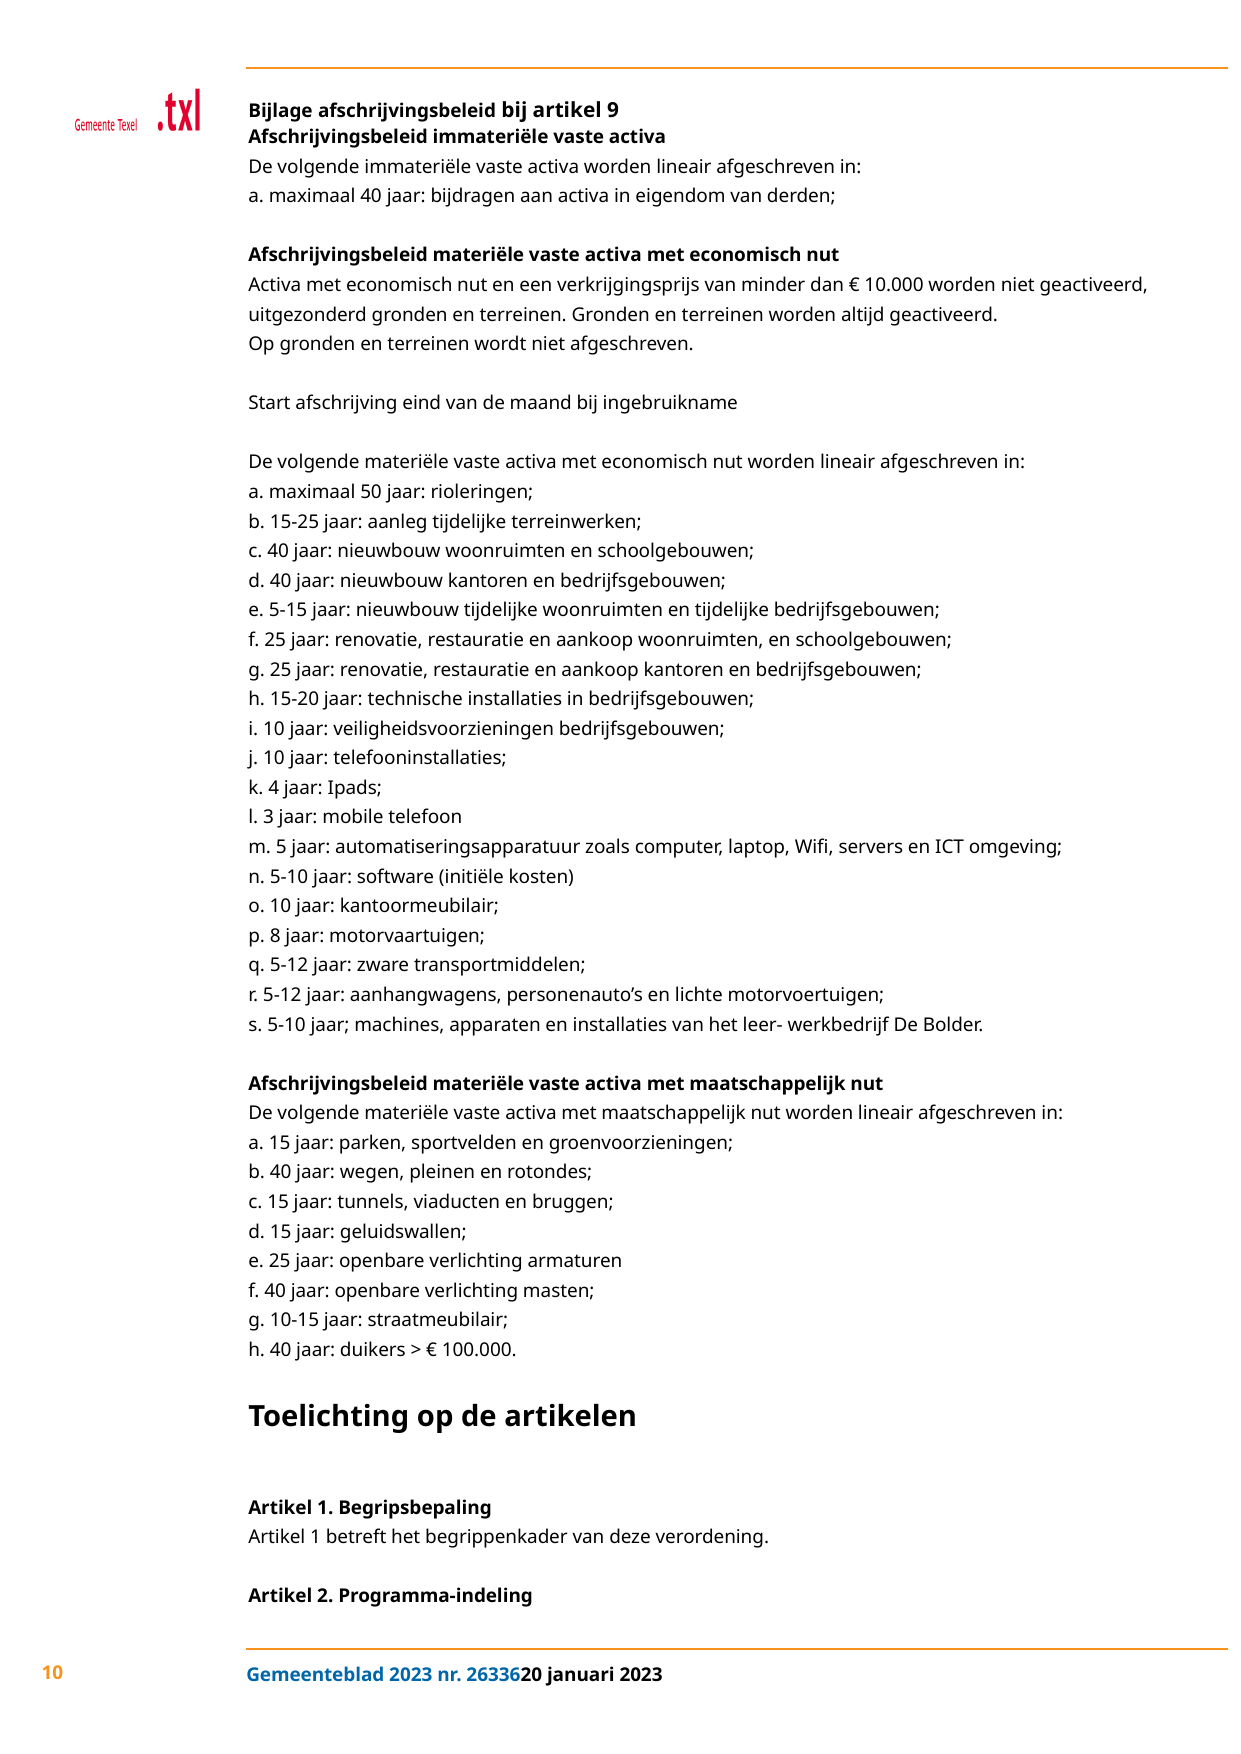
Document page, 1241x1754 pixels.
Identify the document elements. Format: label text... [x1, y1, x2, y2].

text Afschrijvingsbeleid materiële vaste activa met maatschappelijk nut [248, 1070, 1152, 1096]
text s. 5-10 jaar; machines, apparaten en installaties van het leer- werkbedrijf De Bolder. [248, 1011, 1152, 1037]
text a. maximaal 50 jaar: rioleringen; [248, 478, 1152, 504]
text b. 40 jaar: wegen, pleinen en rotondes; [248, 1159, 1152, 1184]
text e. 25 jaar: openbare verlichting armaturen [248, 1247, 1152, 1273]
text Start afschrijving eind van de maand bij ingebruikname [248, 389, 1152, 415]
text p. 8 jaar: motorvaartuigen; [248, 922, 1152, 948]
text n. 5-10 jaar: software (initiële kosten) [248, 863, 1152, 889]
text f. 25 jaar: renovatie, restauratie en aankoop woonruimten, en schoolgebouwen; [248, 626, 1152, 652]
text g. 10-15 jaar: straatmeubilair; [248, 1307, 1152, 1332]
text a. maximaal 40 jaar: bijdragen aan activa in eigendom van derden; [248, 182, 1152, 208]
text Toelichting op de artikelen [248, 1395, 1152, 1435]
text i. 10 jaar: veiligheidsvoorzieningen bedrijfsgebouwen; [248, 715, 1152, 741]
text De volgende materiële vaste activa met economisch nut worden lineair afgeschreven in: [248, 449, 1152, 474]
picture [41, 47, 231, 172]
text g. 25 jaar: renovatie, restauratie en aankoop kantoren en bedrijfsgebouwen; [248, 656, 1152, 682]
text h. 40 jaar: duikers > € 100.000. [248, 1336, 1152, 1362]
text r. 5-12 jaar: aanhangwagens, personenauto’s en lichte motorvoertuigen; [248, 981, 1152, 1007]
text De volgende immateriële vaste activa worden lineair afgeschreven in: [248, 153, 1152, 179]
text Artikel 1 betreft het begrippenkader van deze verordening. [248, 1523, 1152, 1549]
text e. 5-15 jaar: nieuwbouw tijdelijke woonruimten en tijdelijke bedrijfsgebouwen; [248, 597, 1152, 622]
text Activa met economisch nut en een verkrijgingsprijs van minder dan € 10.000 worden niet geactiveerd, uitgezonderd gronden en terreinen. Gronden en terreinen worden altijd geactiveerd. [248, 271, 1152, 327]
text Afschrijvingsbeleid immateriële vaste activa [248, 123, 1152, 149]
text c. 40 jaar: nieuwbouw woonruimten en schoolgebouwen; [248, 537, 1152, 563]
text d. 15 jaar: geluidswallen; [248, 1218, 1152, 1244]
text l. 3 jaar: mobile telefoon [248, 804, 1152, 829]
text f. 40 jaar: openbare verlichting masten; [248, 1277, 1152, 1303]
text h. 15-20 jaar: technische installaties in bedrijfsgebouwen; [248, 685, 1152, 711]
text Bijlage afschrijvingsbeleid bij artikel 9 [248, 95, 1152, 123]
text De volgende materiële vaste activa met maatschappelijk nut worden lineair afgeschreven in: [248, 1099, 1152, 1125]
text b. 15-25 jaar: aanleg tijdelijke terreinwerken; [248, 508, 1152, 534]
text o. 10 jaar: kantoormeubilair; [248, 892, 1152, 918]
text k. 4 jaar: Ipads; [248, 774, 1152, 800]
text Op gronden en terreinen wordt niet afgeschreven. [248, 330, 1152, 356]
text q. 5-12 jaar: zware transportmiddelen; [248, 952, 1152, 977]
text Artikel 2. Programma-indeling [248, 1583, 1152, 1608]
text m. 5 jaar: automatiseringsapparatuur zoals computer, laptop, Wifi, servers en ICT omgeving; [248, 833, 1152, 859]
text Artikel 1. Begripsbepaling [248, 1494, 1152, 1519]
text c. 15 jaar: tunnels, viaducten en bruggen; [248, 1188, 1152, 1214]
text a. 15 jaar: parken, sportvelden en groenvoorzieningen; [248, 1129, 1152, 1155]
text j. 10 jaar: telefooninstallaties; [248, 744, 1152, 770]
text Afschrijvingsbeleid materiële vaste activa met economisch nut [248, 242, 1152, 267]
text d. 40 jaar: nieuwbouw kantoren en bedrijfsgebouwen; [248, 567, 1152, 593]
